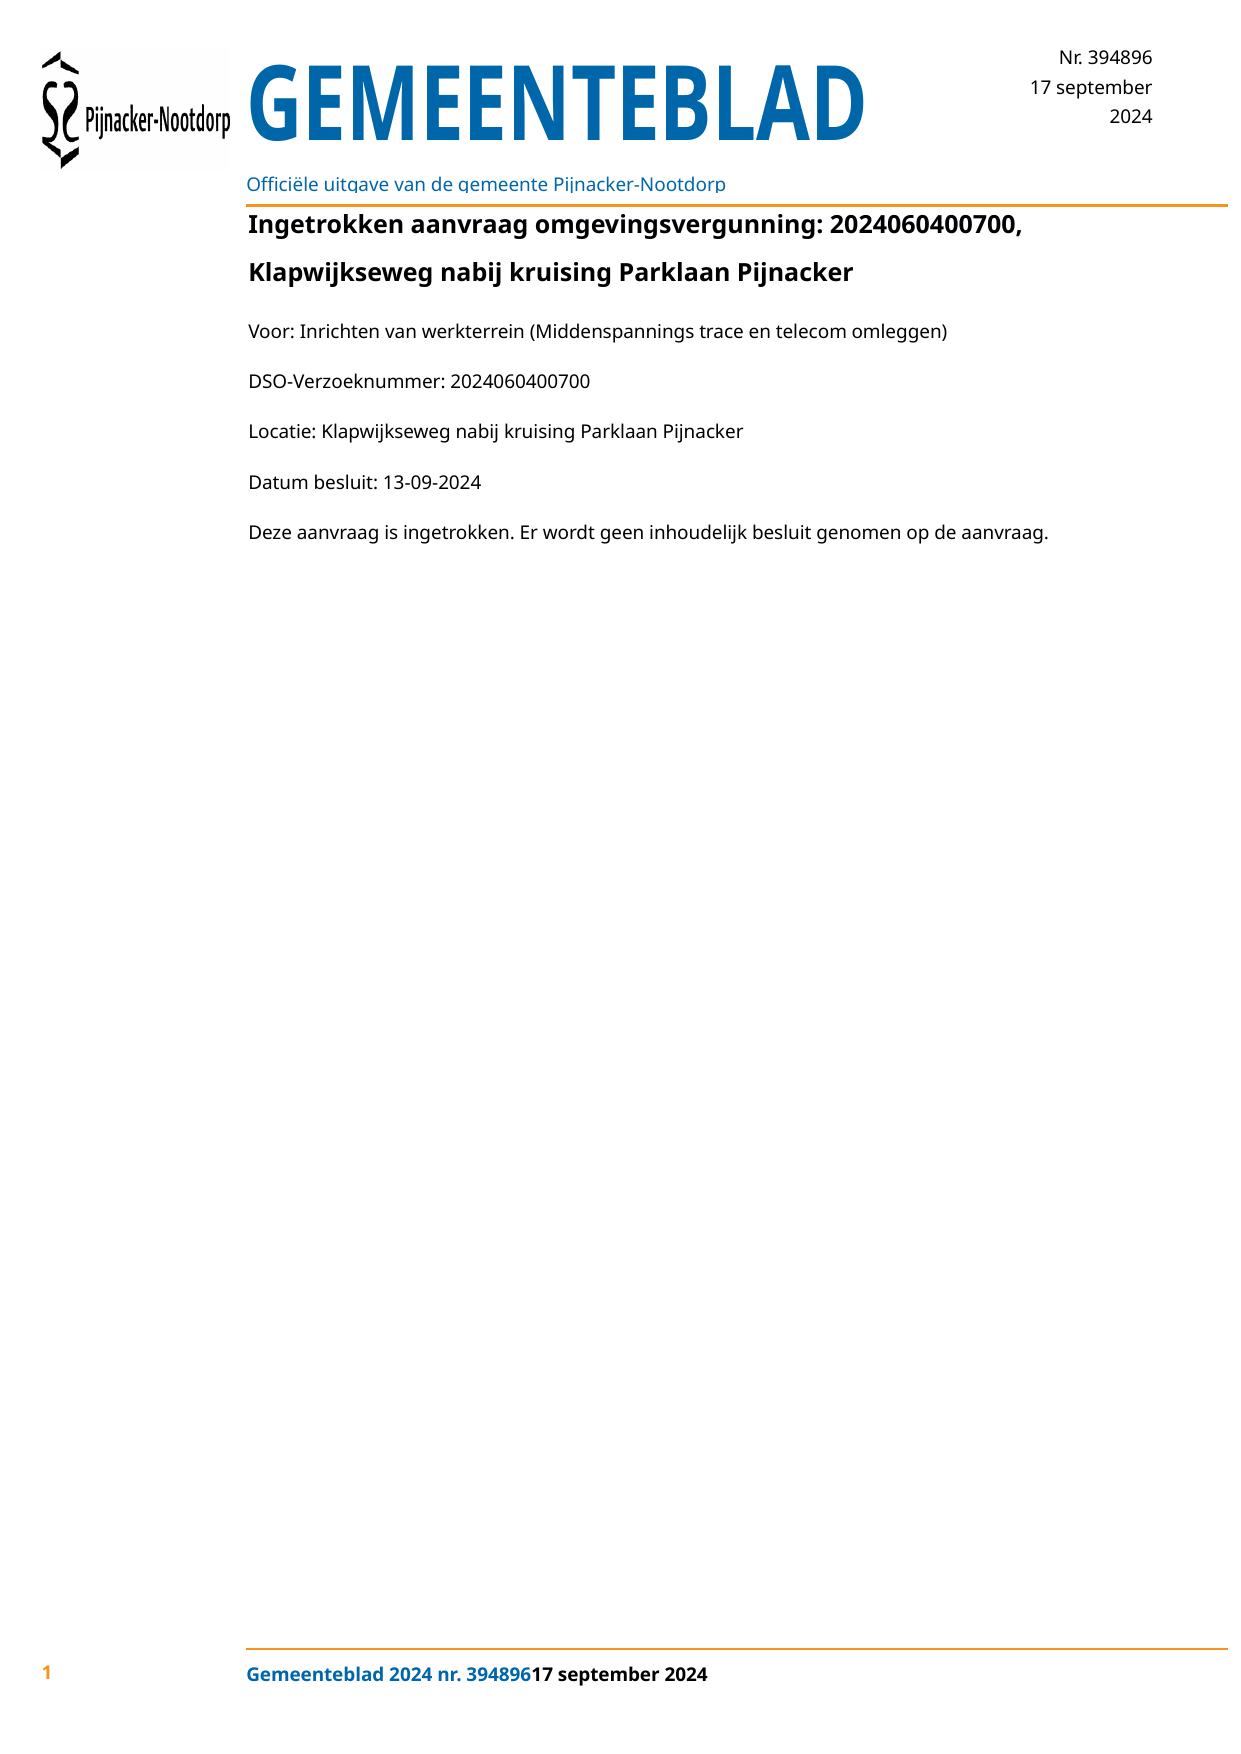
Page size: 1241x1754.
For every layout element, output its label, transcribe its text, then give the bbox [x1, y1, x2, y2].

text Deze aanvraag is ingetrokken. Er wordt geen inhoudelijk besluit genomen op de aanvraag. [248, 519, 1152, 545]
text Voor: Inrichten van werkterrein (Middenspannings trace en telecom omleggen) [248, 318, 1152, 344]
text DSO-Verzoeknummer: 2024060400700 [248, 368, 1152, 394]
picture [41, 47, 231, 172]
text Ingetrokken aanvraag omgevingsvergunning: 2024060400700, Klapwijkseweg nabij kruising Parklaan Pijnacker [248, 207, 1152, 288]
text Datum besluit: 13-09-2024 [248, 469, 1152, 495]
text Locatie: Klapwijkseweg nabij kruising Parklaan Pijnacker [248, 419, 1152, 444]
